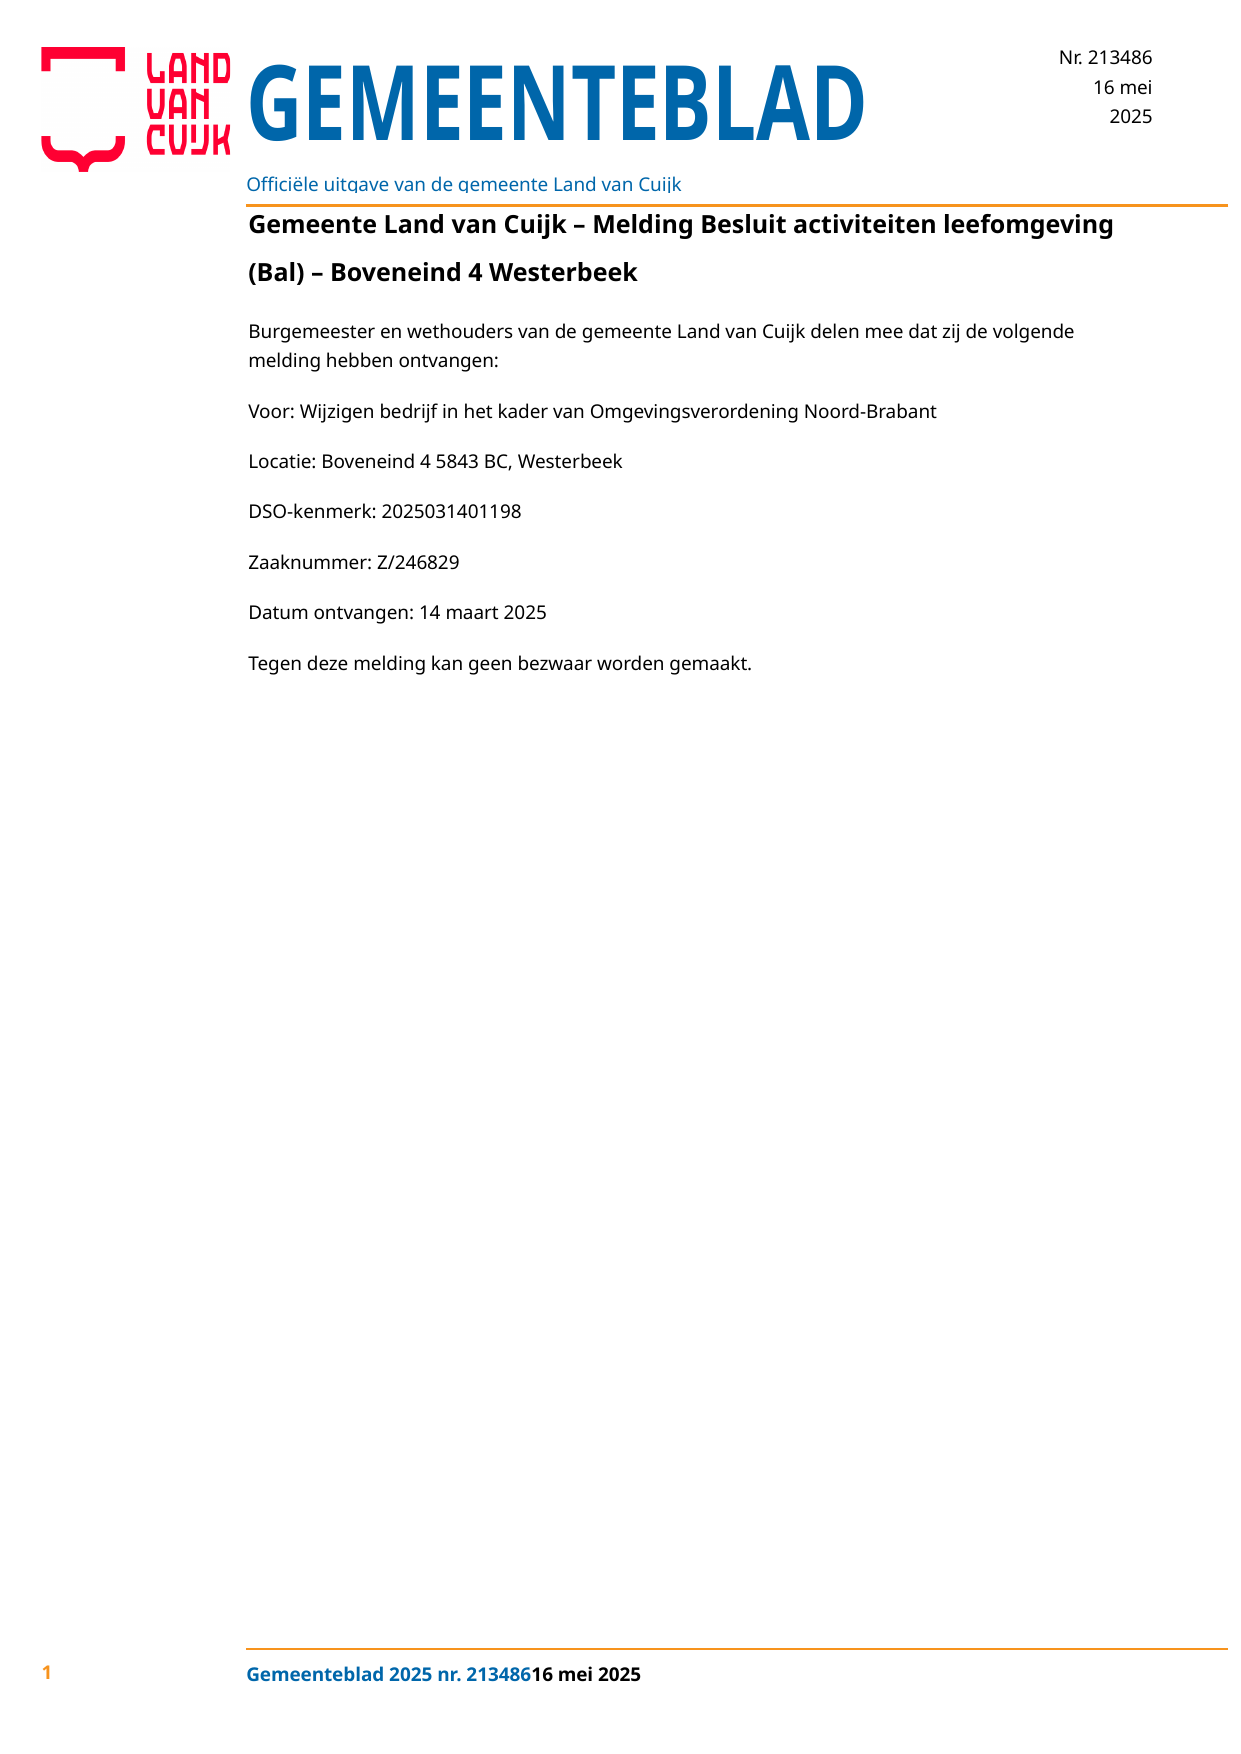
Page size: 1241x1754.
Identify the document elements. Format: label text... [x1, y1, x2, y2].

text Gemeente Land van Cuijk – Melding Besluit activiteiten leefomgeving (Bal) – Boveneind 4 Westerbeek [248, 207, 1152, 288]
text Locatie: Boveneind 4 5843 BC, Westerbeek [248, 448, 1152, 474]
text Voor: Wijzigen bedrijf in het kader van Omgevingsverordening Noord-Brabant [248, 398, 1152, 424]
text DSO-kenmerk: 2025031401198 [248, 499, 1152, 524]
text Datum ontvangen: 14 maart 2025 [248, 599, 1152, 625]
picture [41, 47, 231, 172]
text Tegen deze melding kan geen bezwaar worden gemaakt. [248, 650, 1152, 676]
text Zaaknummer: Z/246829 [248, 549, 1152, 575]
text Burgemeester en wethouders van de gemeente Land van Cuijk delen mee dat zij de volgende melding hebben ontvangen: [248, 318, 1152, 373]
